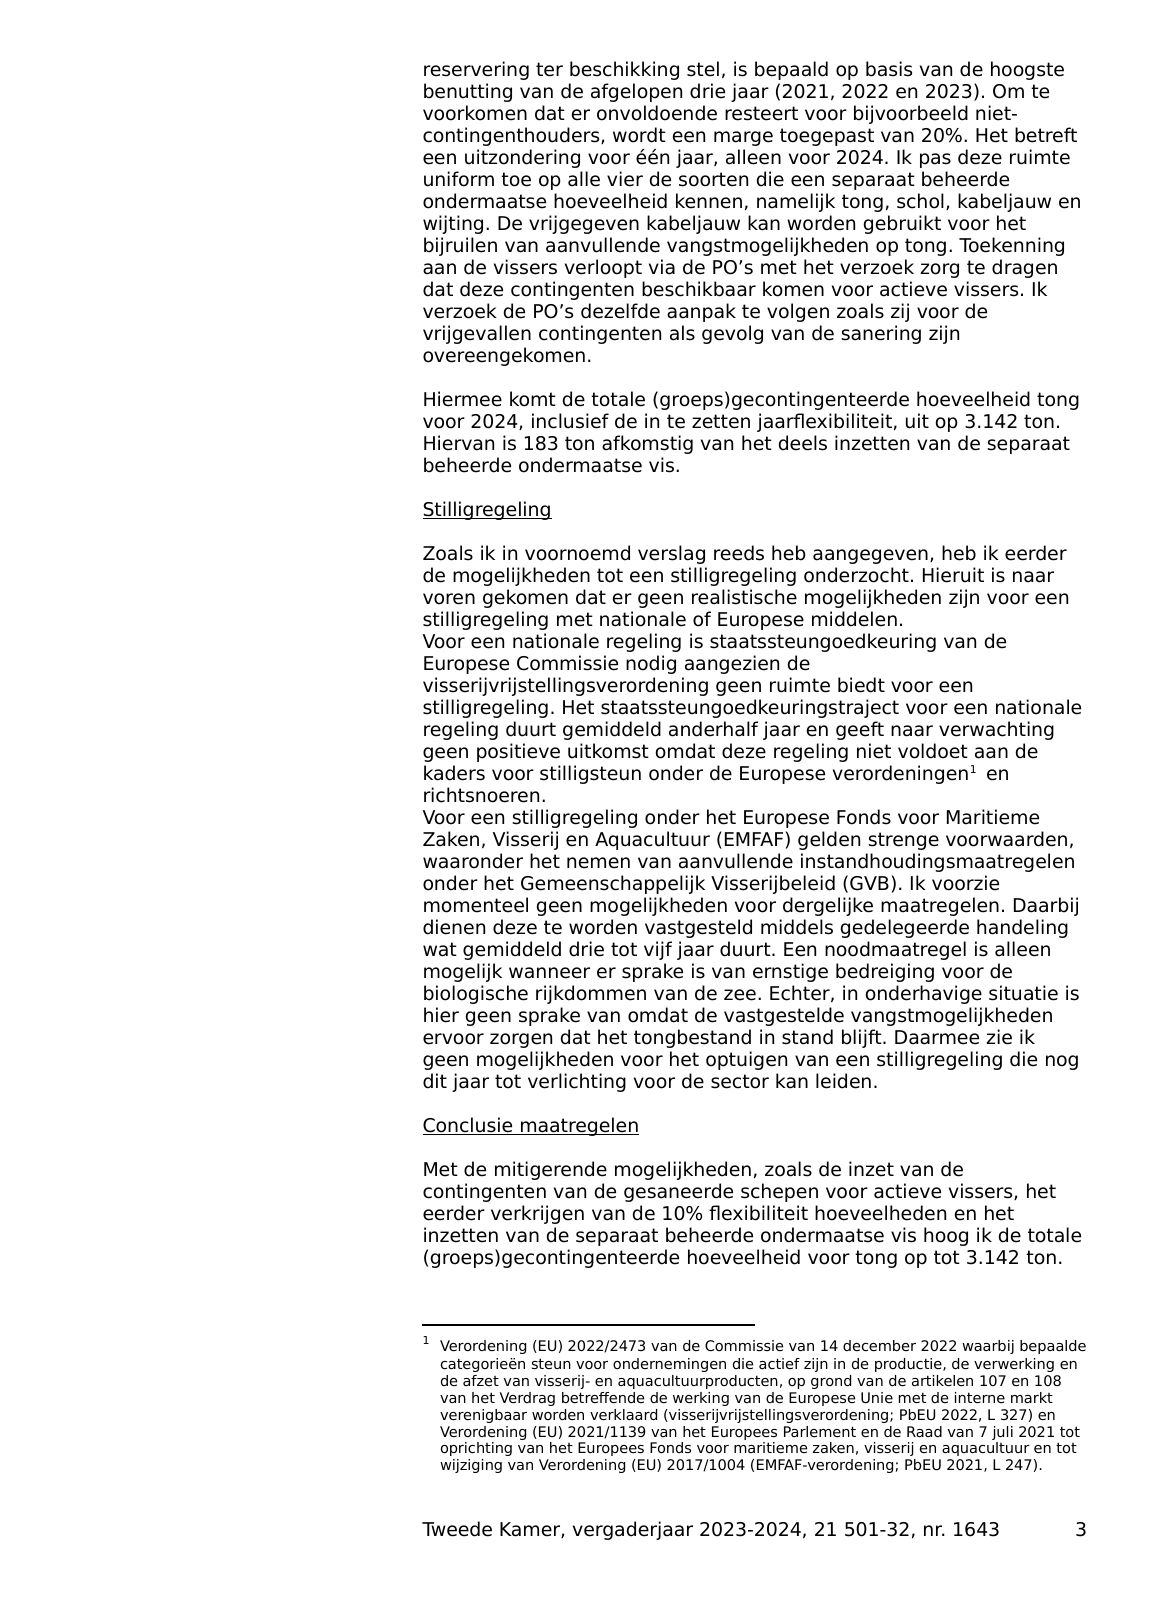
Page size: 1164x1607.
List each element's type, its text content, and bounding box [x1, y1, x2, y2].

text Zoals ik in voornoemd verslag reeds heb aangegeven, heb ik eerder de mogelijkheden tot een stilligregeling onderzocht. Hieruit is naar voren gekomen dat er geen realistische mogelijkheden zijn voor een stilligregeling met nationale of Europese middelen. [422, 543, 1087, 631]
text Met de mitigerende mogelijkheden, zoals de inzet van de contingenten van de gesaneerde schepen voor actieve vissers, het eerder verkrijgen van de 10% flexibiliteit hoeveelheden en het inzetten van de separaat beheerde ondermaatse vis hoog ik de totale (groeps)gecontingenteerde hoeveelheid voor tong op tot 3.142 ton. [422, 1159, 1087, 1269]
text Hiermee komt de totale (groeps)gecontingenteerde hoeveelheid tong voor 2024, inclusief de in te zetten jaarflexibiliteit, uit op 3.142 ton. Hiervan is 183 ton afkomstig van het deels inzetten van de separaat beheerde ondermaatse vis. [422, 389, 1087, 477]
text Voor een stilligregeling onder het Europese Fonds voor Maritieme Zaken, Visserij en Aquacultuur (EMFAF) gelden strenge voorwaarden, waaronder het nemen van aanvullende instandhoudingsmaatregelen onder het Gemeenschappelijk Visserijbeleid (GVB). Ik voorzie momenteel geen mogelijkheden voor dergelijke maatregelen. Daarbij dienen deze te worden vastgesteld middels gedelegeerde handeling wat gemiddeld drie tot vijf jaar duurt. Een noodmaatregel is alleen mogelijk wanneer er sprake is van ernstige bedreiging voor de biologische rijkdommen van de zee. Echter, in onderhavige situatie is hier geen sprake van omdat de vastgestelde vangstmogelijkheden ervoor zorgen dat het tongbestand in stand blijft. Daarmee zie ik geen mogelijkheden voor het optuigen van een stilligregeling die nog dit jaar tot verlichting voor de sector kan leiden. [422, 807, 1087, 1093]
text Verordening (EU) 2022/2473 van de Commissie van 14 december 2022 waarbij bepaalde categorieën steun voor ondernemingen die actief zijn in de productie, de verwerking en de afzet van visserij- en aquacultuurproducten, op grond van de artikelen 107 en 108 van het Verdrag betreffende de werking van de Europese Unie met de interne markt verenigbaar worden verklaard (visserijvrijstellingsverordening; PbEU 2022, L 327) en Verordening (EU) 2021/1139 van het Europees Parlement en de Raad van 7 juli 2021 tot oprichting van het Europees Fonds voor maritieme zaken, visserij en aquacultuur en tot wijziging van Verordening (EU) 2017/1004 (EMFAF-verordening; PbEU 2021, L 247). [422, 1334, 1087, 1474]
subtitle Stilligregeling [422, 499, 1087, 521]
subtitle Conclusie maatregelen [422, 1115, 1087, 1137]
text Voor een nationale regeling is staatssteungoedkeuring van de Europese Commissie nodig aangezien de visserijvrijstellingsverordening geen ruimte biedt voor een stilligregeling. Het staatssteungoedkeuringstraject voor een nationale regeling duurt gemiddeld anderhalf jaar en geeft naar verwachting geen positieve uitkomst omdat deze regeling niet voldoet aan de kaders voor stilligsteun onder de Europese verordeningen en richtsnoeren. [422, 631, 1087, 807]
text reservering ter beschikking stel, is bepaald op basis van de hoogste benutting van de afgelopen drie jaar (2021, 2022 en 2023). Om te voorkomen dat er onvoldoende resteert voor bijvoorbeeld niet-contingenthouders, wordt een marge toegepast van 20%. Het betreft een uitzondering voor één jaar, alleen voor 2024. Ik pas deze ruimte uniform toe op alle vier de soorten die een separaat beheerde ondermaatse hoeveelheid kennen, namelijk tong, schol, kabeljauw en wijting. De vrijgegeven kabeljauw kan worden gebruikt voor het bijruilen van aanvullende vangstmogelijkheden op tong. Toekenning aan de vissers verloopt via de PO’s met het verzoek zorg te dragen dat deze contingenten beschikbaar komen voor actieve vissers. Ik verzoek de PO’s dezelfde aanpak te volgen zoals zij voor de vrijgevallen contingenten als gevolg van de sanering zijn overeengekomen. [422, 59, 1087, 367]
